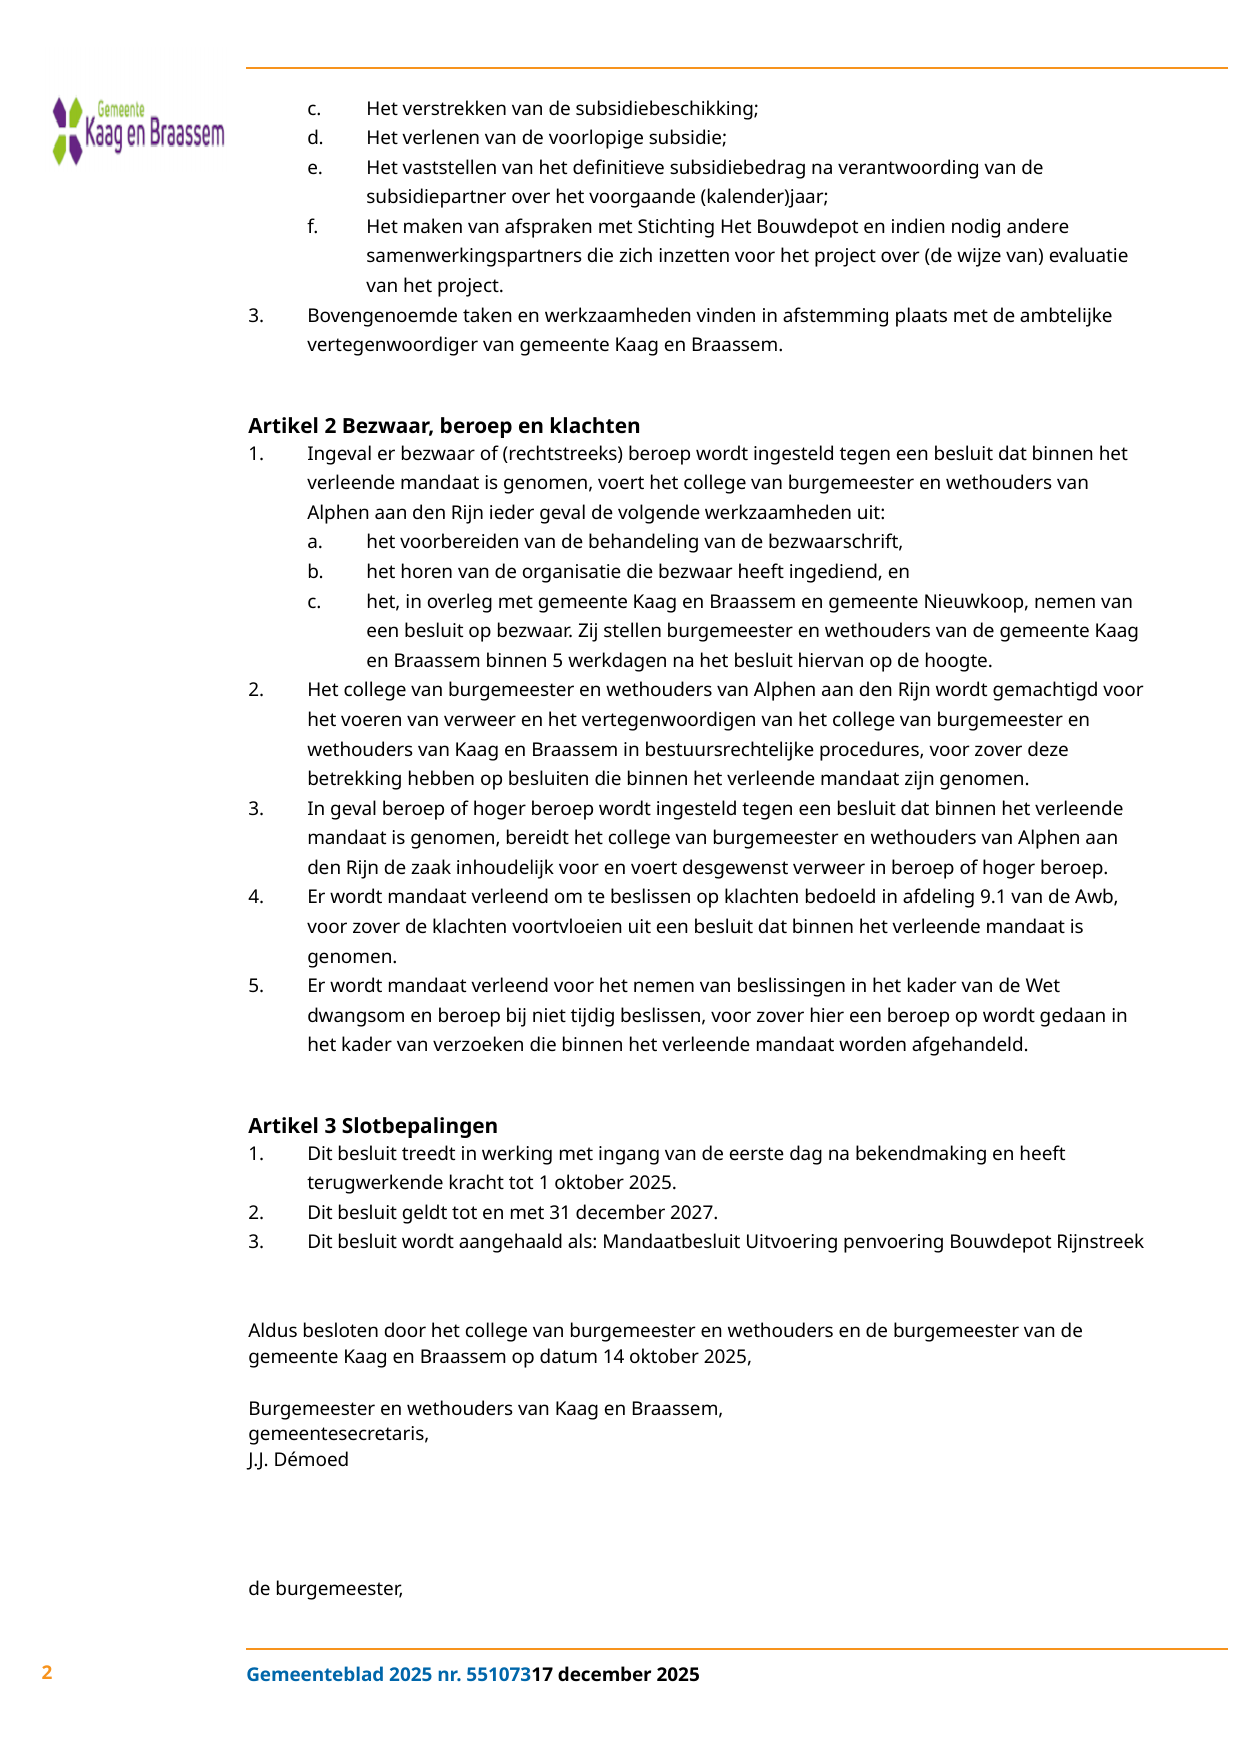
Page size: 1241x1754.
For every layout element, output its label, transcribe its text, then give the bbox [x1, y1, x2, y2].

text J.J. Démoed [248, 1446, 1152, 1472]
list Dit besluit geldt tot en met 31 december 2027. [248, 1199, 1152, 1225]
list Het vaststellen van het definitieve subsidiebedrag na verantwoording van de subsidiepartner over het voorgaande (kalender)jaar; [307, 154, 1152, 209]
list Er wordt mandaat verleend om te beslissen op klachten bedoeld in afdeling 9.1 van de Awb, voor zover de klachten voortvloeien uit een besluit dat binnen het verleende mandaat is genomen. [248, 884, 1152, 968]
list Ingeval er bezwaar of (rechtstreeks) beroep wordt ingesteld tegen een besluit dat binnen het verleende mandaat is genomen, voert het college van burgemeester en wethouders van Alphen aan den Rijn ieder geval de volgende werkzaamheden uit: [248, 440, 1152, 525]
list Bovengenoemde taken en werkzaamheden vinden in afstemming plaats met de ambtelijke vertegenwoordiger van gemeente Kaag en Braassem. [248, 302, 1152, 357]
text Artikel 3 Slotbepalingen [248, 1112, 1152, 1140]
text Burgemeester en wethouders van Kaag en Braassem, [248, 1395, 1152, 1420]
text Aldus besloten door het college van burgemeester en wethouders en de burgemeester van de gemeente Kaag en Braassem op datum 14 oktober 2025, [248, 1317, 1152, 1369]
text Artikel 2 Bezwaar, beroep en klachten [248, 411, 1152, 440]
picture [41, 47, 231, 172]
list het, in overleg met gemeente Kaag en Braassem en gemeente Nieuwkoop, nemen van een besluit op bezwaar. Zij stellen burgemeester en wethouders van de gemeente Kaag en Braassem binnen 5 werkdagen na het besluit hiervan op de hoogte. [307, 588, 1152, 673]
list In geval beroep of hoger beroep wordt ingesteld tegen een besluit dat binnen het verleende mandaat is genomen, bereidt het college van burgemeester en wethouders van Alphen aan den Rijn de zaak inhoudelijk voor en voert desgewenst verweer in beroep of hoger beroep. [248, 795, 1152, 880]
list Dit besluit treedt in werking met ingang van de eerste dag na bekendmaking en heeft terugwerkende kracht tot 1 oktober 2025. [248, 1140, 1152, 1195]
list Het verlenen van de voorlopige subsidie; [307, 124, 1152, 150]
text de burgemeester, [248, 1575, 1152, 1601]
list Het maken van afspraken met Stichting Het Bouwdepot en indien nodig andere samenwerkingspartners die zich inzetten voor het project over (de wijze van) evaluatie van het project. [307, 213, 1152, 298]
list het horen van de organisatie die bezwaar heeft ingediend, en [307, 558, 1152, 584]
list Er wordt mandaat verleend voor het nemen van beslissingen in het kader van de Wet dwangsom en beroep bij niet tijdig beslissen, voor zover hier een beroep op wordt gedaan in het kader van verzoeken die binnen het verleende mandaat worden afgehandeld. [248, 972, 1152, 1057]
list het voorbereiden van de behandeling van de bezwaarschrift, [307, 529, 1152, 554]
text gemeentesecretaris, [248, 1420, 1152, 1446]
list Het verstrekken van de subsidiebeschikking; [307, 95, 1152, 121]
list Het college van burgemeester en wethouders van Alphen aan den Rijn wordt gemachtigd voor het voeren van verweer en het vertegenwoordigen van het college van burgemeester en wethouders van Kaag en Braassem in bestuursrechtelijke procedures, voor zover deze betrekking hebben op besluiten die binnen het verleende mandaat zijn genomen. [248, 677, 1152, 791]
list Dit besluit wordt aangehaald als: Mandaatbesluit Uitvoering penvoering Bouwdepot Rijnstreek [248, 1229, 1152, 1254]
